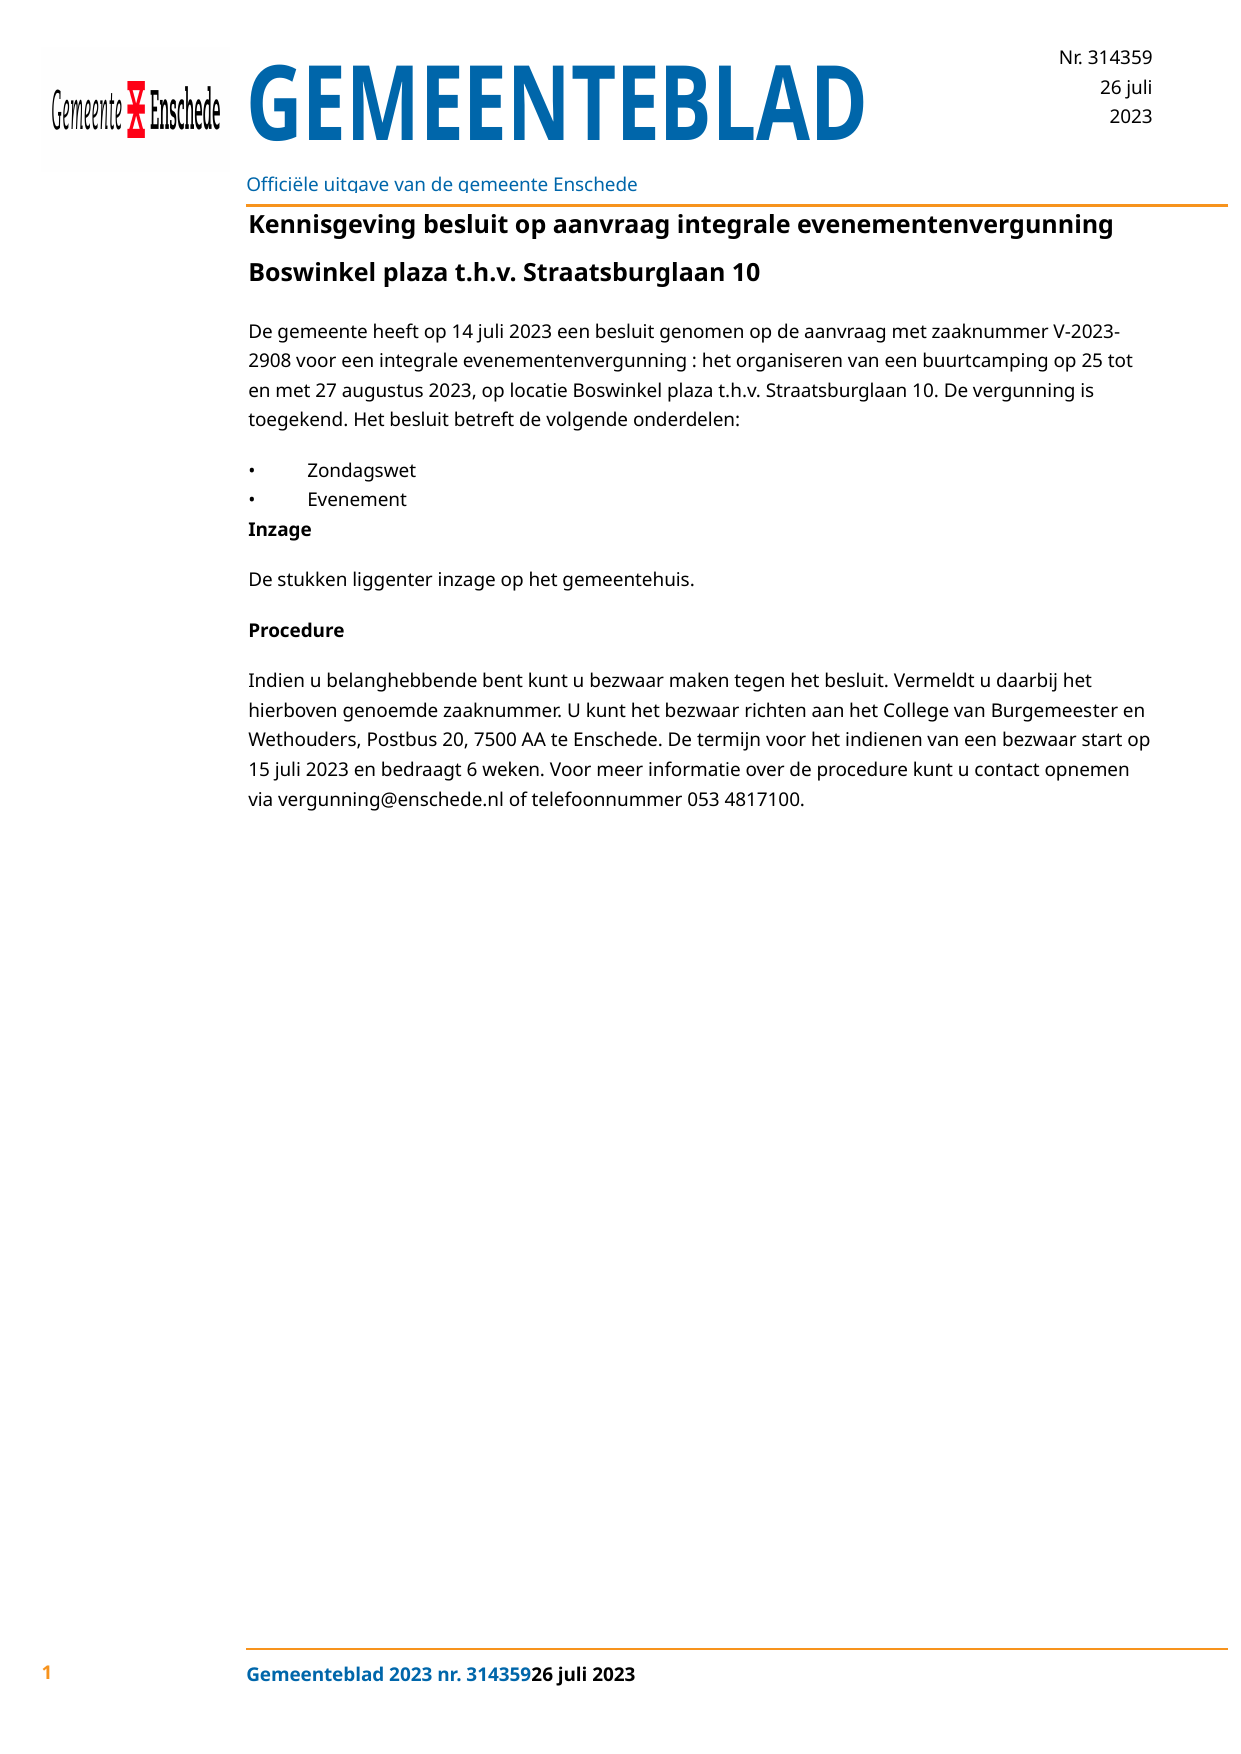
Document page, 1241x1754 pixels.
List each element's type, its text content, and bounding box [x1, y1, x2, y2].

text De gemeente heeft op 14 juli 2023 een besluit genomen op de aanvraag met zaaknummer V-2023-2908 voor een integrale evenementenvergunning : het organiseren van een buurtcamping op 25 tot en met 27 augustus 2023, op locatie Boswinkel plaza t.h.v. Straatsburglaan 10. De vergunning is toegekend. Het besluit betreft de volgende onderdelen: [248, 318, 1152, 432]
text Inzage [248, 516, 1152, 542]
text De stukken liggenter inzage op het gemeentehuis. [248, 567, 1152, 592]
text Indien u belanghebbende bent kunt u bezwaar maken tegen het besluit. Vermeldt u daarbij het hierboven genoemde zaaknummer. U kunt het bezwaar richten aan het College van Burgemees­ter en Wethouders, Postbus 20, 7500 AA te Enschede. De termijn voor het indienen van een bezwaar start op 15 juli 2023 en bedraagt 6 weken. Voor meer informatie over de procedure kunt u contact opnemen via vergunning@enschede.nl of telefoonnummer 053 4817100. [248, 667, 1152, 812]
text Kennisgeving besluit op aanvraag integrale evenementenvergunning Boswinkel plaza t.h.v. Straatsburglaan 10 [248, 207, 1152, 288]
text Procedure [248, 617, 1152, 643]
list Zondagswet [248, 457, 1152, 483]
picture [41, 47, 231, 172]
list Evenement [248, 487, 1152, 512]
